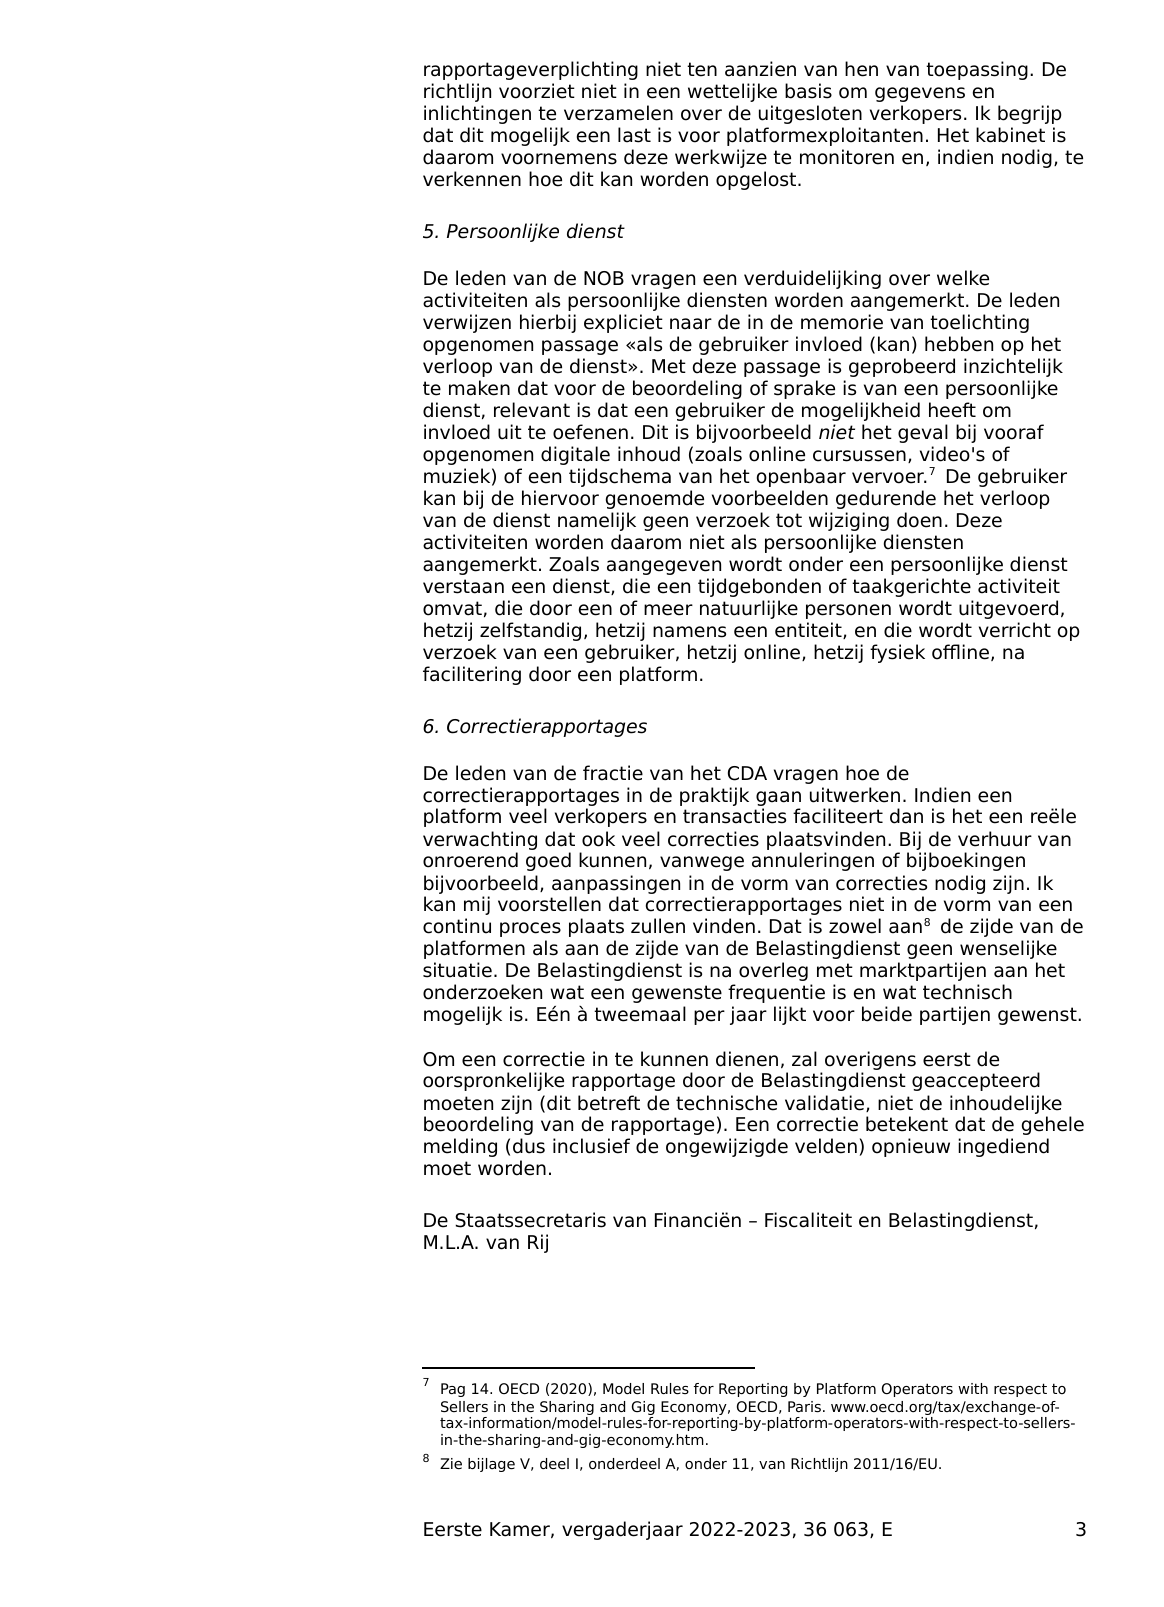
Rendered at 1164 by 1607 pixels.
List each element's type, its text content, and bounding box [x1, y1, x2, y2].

text Om een correctie in te kunnen dienen, zal overigens eerst de oorspronkelijke rapportage door de Belastingdienst geaccepteerd moeten zijn (dit betreft de technische validatie, niet de inhoudelijke beoordeling van de rapportage). Een correctie betekent dat de gehele melding (dus inclusief de ongewijzigde velden) opnieuw ingediend moet worden. [422, 1048, 1087, 1180]
subtitle 6. Correctierapportages [422, 716, 1087, 737]
text Zie bijlage V, deel I, onderdeel A, onder 11, van Richtlijn 2011/16/EU. [422, 1452, 1087, 1474]
text De Staatssecretaris van Financiën – Fiscaliteit en Belastingdienst, M.L.A. van Rij [422, 1210, 1087, 1254]
subtitle 5. Persoonlijke dienst [422, 221, 1087, 243]
text De leden van de fractie van het CDA vragen hoe de correctierapportages in de praktijk gaan uitwerken. Indien een platform veel verkopers en transacties faciliteert dan is het een reële verwachting dat ook veel correcties plaatsvinden. Bij de verhuur van onroerend goed kunnen, vanwege annuleringen of bijboekingen bijvoorbeeld, aanpassingen in de vorm van correcties nodig zijn. Ik kan mij voorstellen dat correctierapportages niet in de vorm van een continu proces plaats zullen vinden. Dat is zowel aan de zijde van de platformen als aan de zijde van de Belastingdienst geen wenselijke situatie. De Belastingdienst is na overleg met marktpartijen aan het onderzoeken wat een gewenste frequentie is en wat technisch mogelijk is. Eén à tweemaal per jaar lijkt voor beide partijen gewenst. [422, 762, 1087, 1026]
text Pag 14. OECD (2020), Model Rules for Reporting by Platform Operators with respect to Sellers in the Sharing and Gig Economy, OECD, Paris. www.oecd.org/tax/exchange-of-tax-information/model-rules-for-reporting-by-platform-operators-with-respect-to-sellers-in-the-sharing-and-gig-economy.htm. [422, 1377, 1087, 1449]
text rapportageverplichting niet ten aanzien van hen van toepassing. De richtlijn voorziet niet in een wettelijke basis om gegevens en inlichtingen te verzamelen over de uitgesloten verkopers. Ik begrijp dat dit mogelijk een last is voor platformexploitanten. Het kabinet is daarom voornemens deze werkwijze te monitoren en, indien nodig, te verkennen hoe dit kan worden opgelost. [422, 59, 1087, 191]
text De leden van de NOB vragen een verduidelijking over welke activiteiten als persoonlijke diensten worden aangemerkt. De leden verwijzen hierbij expliciet naar de in de memorie van toelichting opgenomen passage «als de gebruiker invloed (kan) hebben op het verloop van de dienst». Met deze passage is geprobeerd inzichtelijk te maken dat voor de beoordeling of sprake is van een persoonlijke dienst, relevant is dat een gebruiker de mogelijkheid heeft om invloed uit te oefenen. Dit is bijvoorbeeld niet het geval bij vooraf opgenomen digitale inhoud (zoals online cursussen, video's of muziek) of een tijdschema van het openbaar vervoer. De gebruiker kan bij de hiervoor genoemde voorbeelden gedurende het verloop van de dienst namelijk geen verzoek tot wijziging doen. Deze activiteiten worden daarom niet als persoonlijke diensten aangemerkt. Zoals aangegeven wordt onder een persoonlijke dienst verstaan een dienst, die een tijdgebonden of taakgerichte activiteit omvat, die door een of meer natuurlijke personen wordt uitgevoerd, hetzij zelfstandig, hetzij namens een entiteit, en die wordt verricht op verzoek van een gebruiker, hetzij online, hetzij fysiek offline, na facilitering door een platform. [422, 268, 1087, 686]
